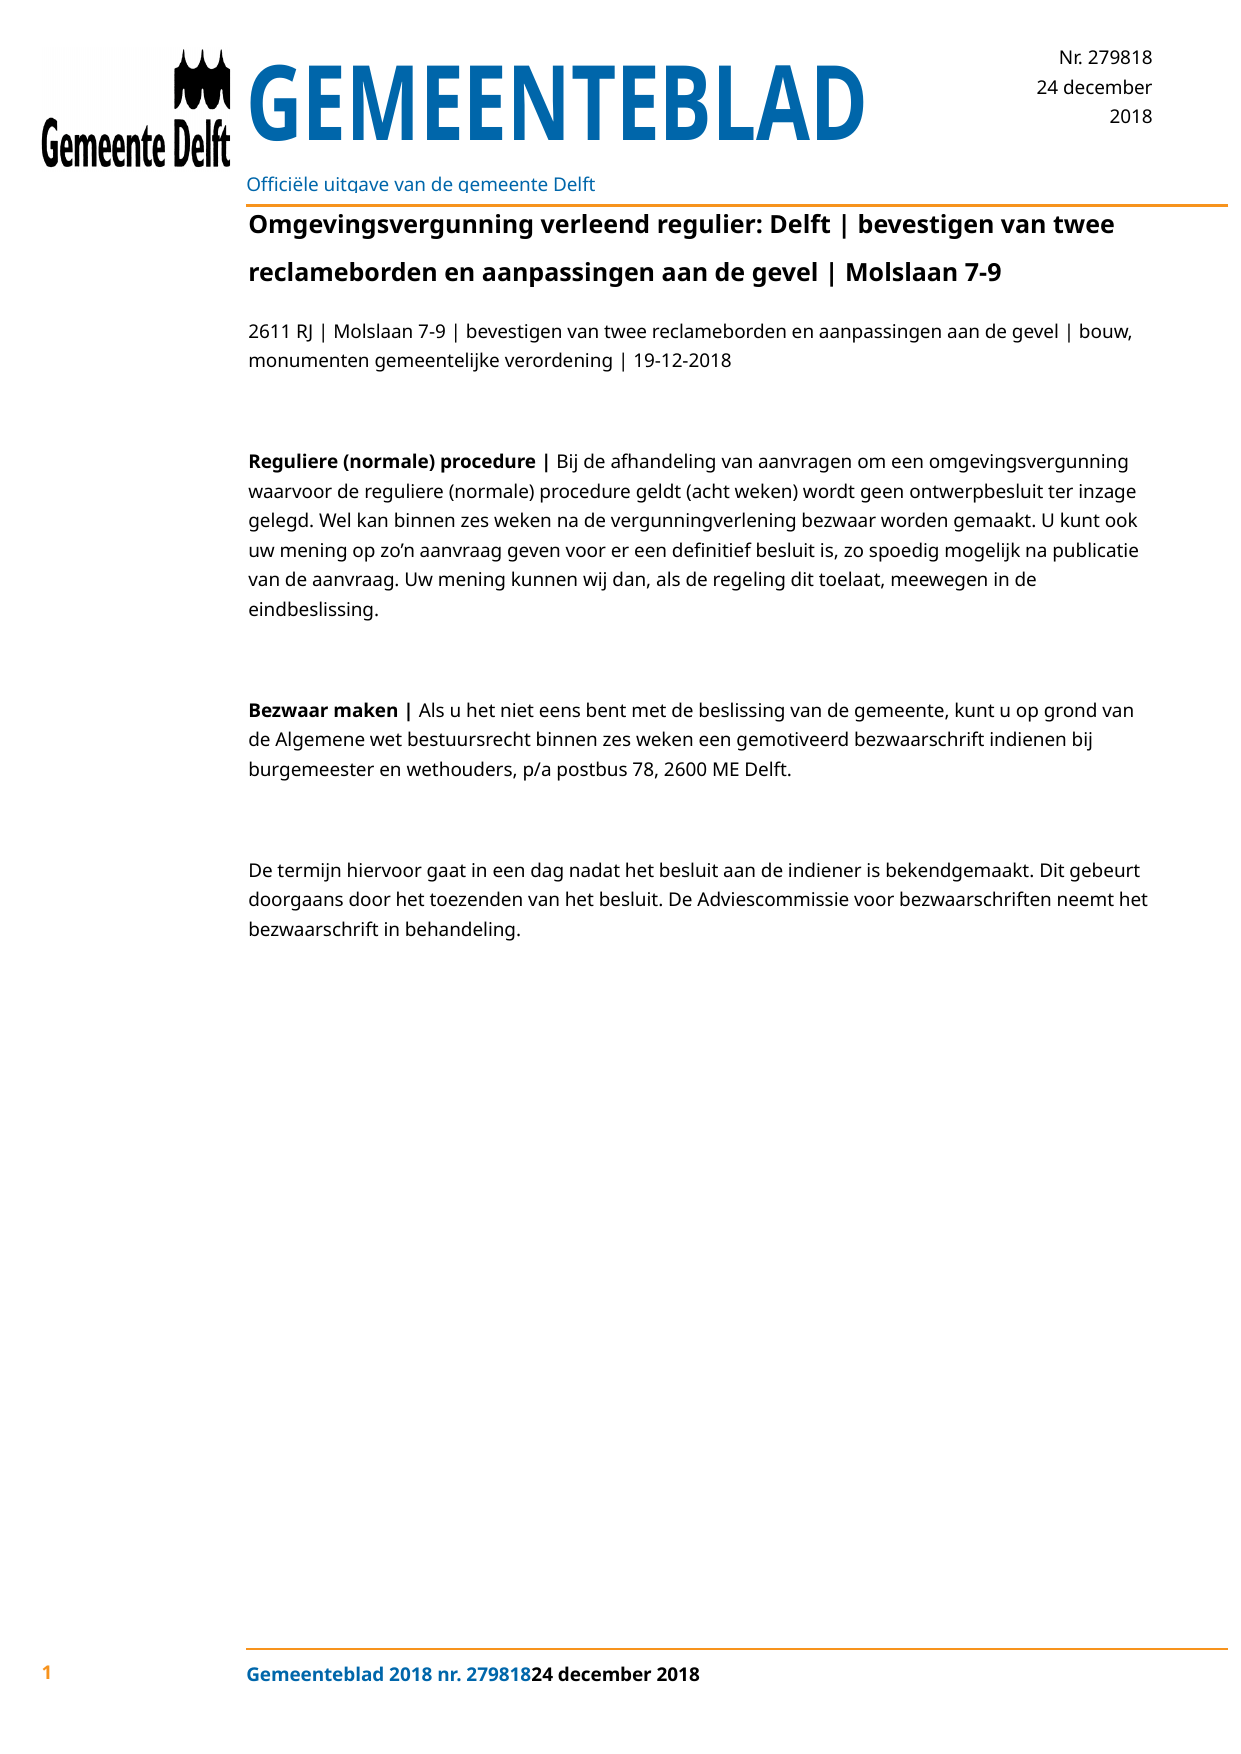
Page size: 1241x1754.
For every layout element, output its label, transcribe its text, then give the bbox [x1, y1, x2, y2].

text Bezwaar maken | Als u het niet eens bent met de beslissing van de gemeente, kunt u op grond van de Algemene wet bestuursrecht binnen zes weken een gemotiveerd bezwaarschrift indienen bij burgemeester en wethouders, p/a postbus 78, 2600 ME Delft. [248, 697, 1152, 782]
text Reguliere (normale) procedure | Bij de afhandeling van aanvragen om een omgevingsvergunning waarvoor de reguliere (normale) procedure geldt (acht weken) wordt geen ontwerpbesluit ter inzage gelegd. Wel kan binnen zes weken na de vergunningverlening bezwaar worden gemaakt. U kunt ook uw mening op zo’n aanvraag geven voor er een definitief besluit is, zo spoedig mogelijk na publicatie van de aanvraag. Uw mening kunnen wij dan, als de regeling dit toelaat, meewegen in de eindbeslissing. [248, 448, 1152, 622]
picture [41, 47, 231, 172]
text Omgevingsvergunning verleend regulier: Delft | bevestigen van twee reclameborden en aanpassingen aan de gevel | Molslaan 7-9 [248, 207, 1152, 288]
text De termijn hiervoor gaat in een dag nadat het besluit aan de indiener is bekendgemaakt. Dit gebeurt doorgaans door het toezenden van het besluit. De Adviescommissie voor bezwaarschriften neemt het bezwaarschrift in behandeling. [248, 857, 1152, 942]
text 2611 RJ | Molslaan 7-9 | bevestigen van twee reclameborden en aanpassingen aan de gevel | bouw, monumenten gemeentelijke verordening | 19-12-2018 [248, 318, 1152, 373]
